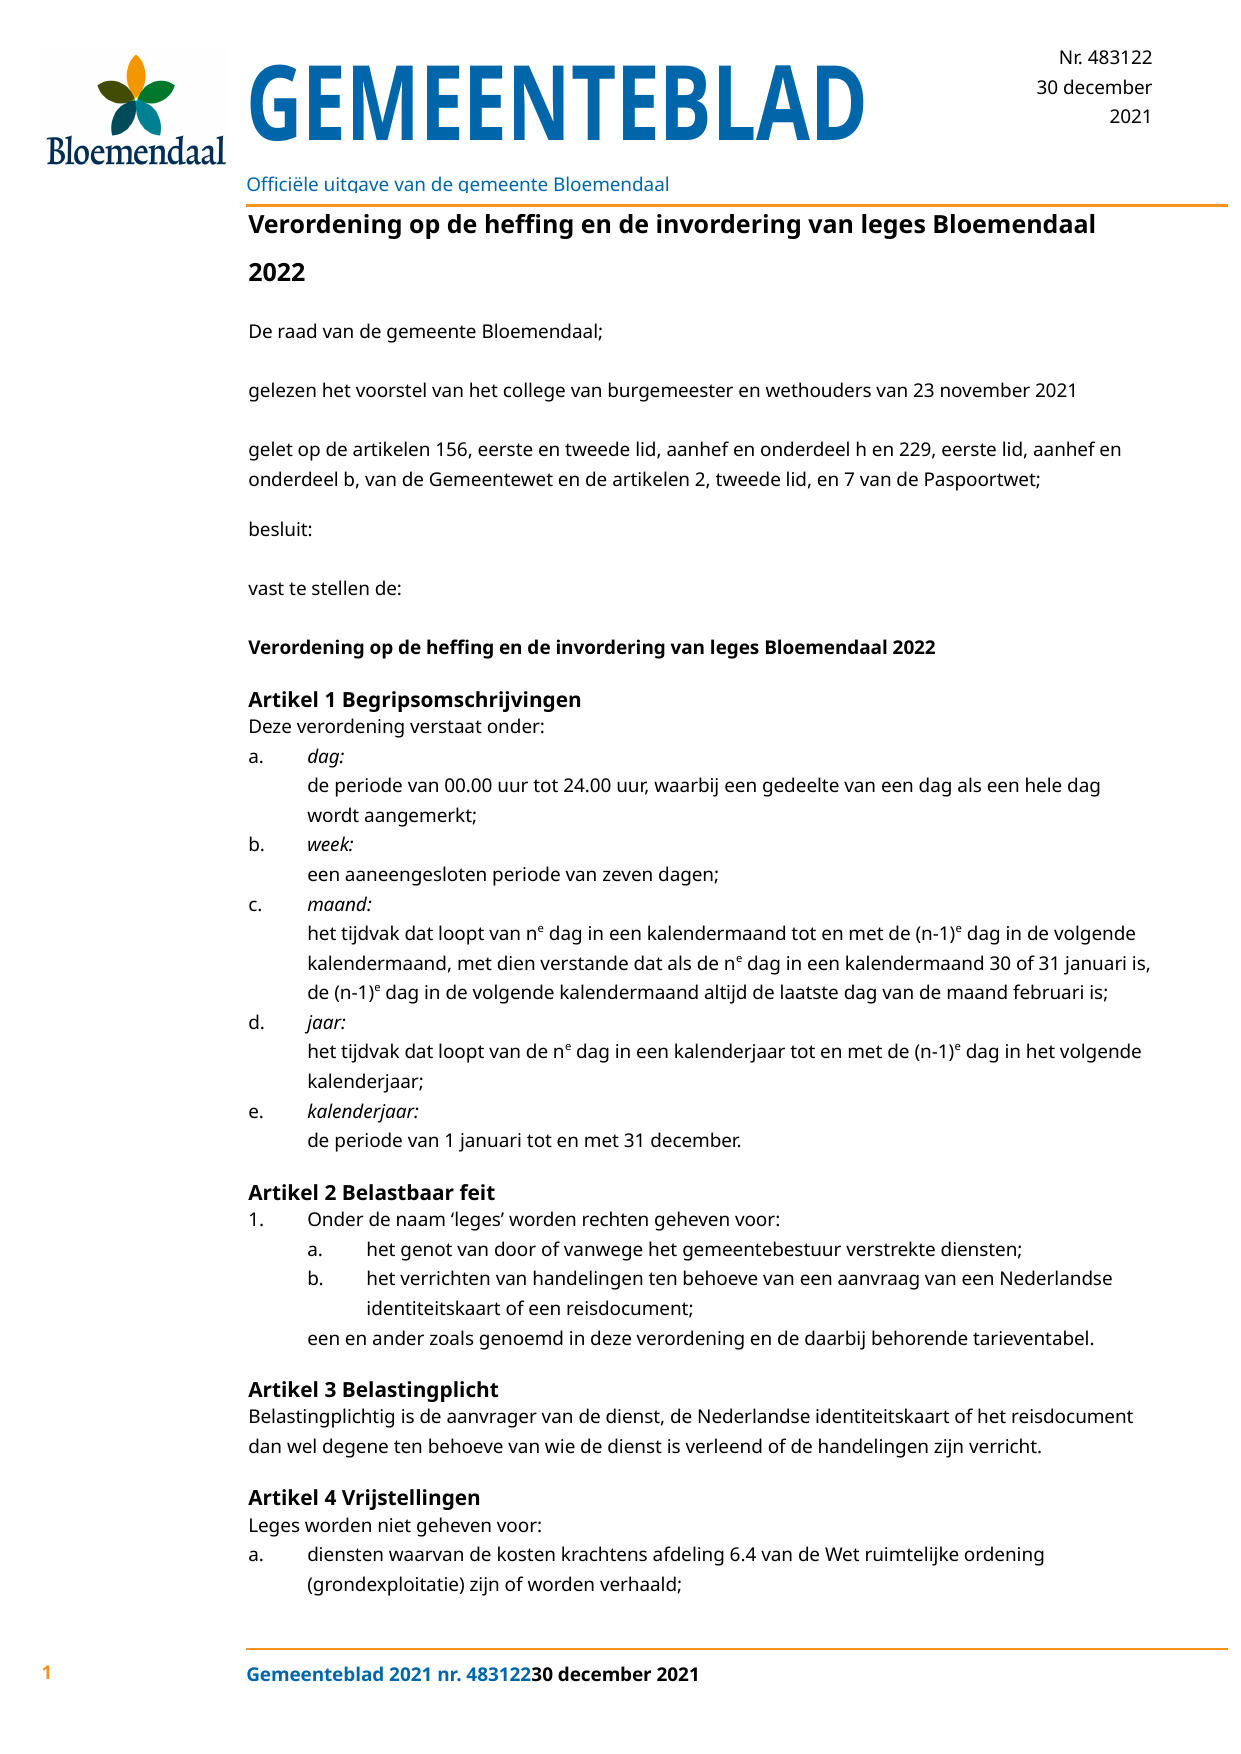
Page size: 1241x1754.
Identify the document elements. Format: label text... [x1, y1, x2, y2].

text vast te stellen de: [248, 575, 1152, 601]
list een aaneengesloten periode van zeven dagen; [248, 861, 1152, 887]
list de periode van 00.00 uur tot 24.00 uur, waarbij een gedeelte van een dag als een hele dag wordt aangemerkt; [248, 772, 1152, 828]
list maand: [248, 891, 1152, 917]
list een en ander zoals genoemd in deze verordening en de daarbij behorende tarieventabel. [248, 1325, 1152, 1350]
text gelet op de artikelen 156, eerste en tweede lid, aanhef en onderdeel h en 229, eerste lid, aanhef en onderdeel b, van de Gemeentewet en de artikelen 2, tweede lid, en 7 van de Paspoortwet; [248, 436, 1152, 492]
text besluit: [248, 516, 1152, 542]
list jaar: [248, 1009, 1152, 1035]
text Verordening op de heffing en de invordering van leges Bloemendaal 2022 [248, 207, 1152, 288]
text Leges worden niet geheven voor: [248, 1512, 1152, 1538]
text Artikel 1 Begripsomschrijvingen [248, 685, 1152, 713]
text De raad van de gemeente Bloemendaal; [248, 318, 1152, 344]
text Deze verordening verstaat onder: [248, 713, 1152, 739]
text Artikel 3 Belastingplicht [248, 1375, 1152, 1403]
list het tijdvak dat loopt van de ne dag in een kalenderjaar tot en met de (n-1)e dag in het volgende kalenderjaar; [248, 1039, 1152, 1094]
list het genot van door of vanwege het gemeentebestuur verstrekte diensten; [307, 1236, 1152, 1262]
text Artikel 2 Belastbaar feit [248, 1178, 1152, 1206]
text gelezen het voorstel van het college van burgemeester en wethouders van 23 november 2021 [248, 377, 1152, 403]
list het tijdvak dat loopt van ne dag in een kalendermaand tot en met de (n-1)e dag in de volgende kalendermaand, met dien verstande dat als de ne dag in een kalendermaand 30 of 31 januari is, de (n-1)e dag in de volgende kalendermaand altijd de laatste dag van de maand februari is; [248, 920, 1152, 1005]
text Verordening op de heffing en de invordering van leges Bloemendaal 2022 [248, 634, 1152, 660]
picture [41, 47, 231, 172]
text Belastingplichtig is de aanvrager van de dienst, de Nederlandse identiteitskaart of het reisdocument dan wel degene ten behoeve van wie de dienst is verleend of de handelingen zijn verricht. [248, 1403, 1152, 1459]
text Artikel 4 Vrijstellingen [248, 1483, 1152, 1512]
list het verrichten van handelingen ten behoeve van een aanvraag van een Nederlandse identiteitskaart of een reisdocument; [307, 1266, 1152, 1321]
list dag: [248, 743, 1152, 769]
list Onder de naam ‘leges’ worden rechten geheven voor: [248, 1206, 1152, 1232]
list de periode van 1 januari tot en met 31 december. [248, 1127, 1152, 1153]
list diensten waarvan de kosten krachtens afdeling 6.4 van de Wet ruimtelijke ordening (grondexploitatie) zijn of worden verhaald; [248, 1542, 1152, 1597]
list kalenderjaar: [248, 1098, 1152, 1124]
list week: [248, 832, 1152, 857]
